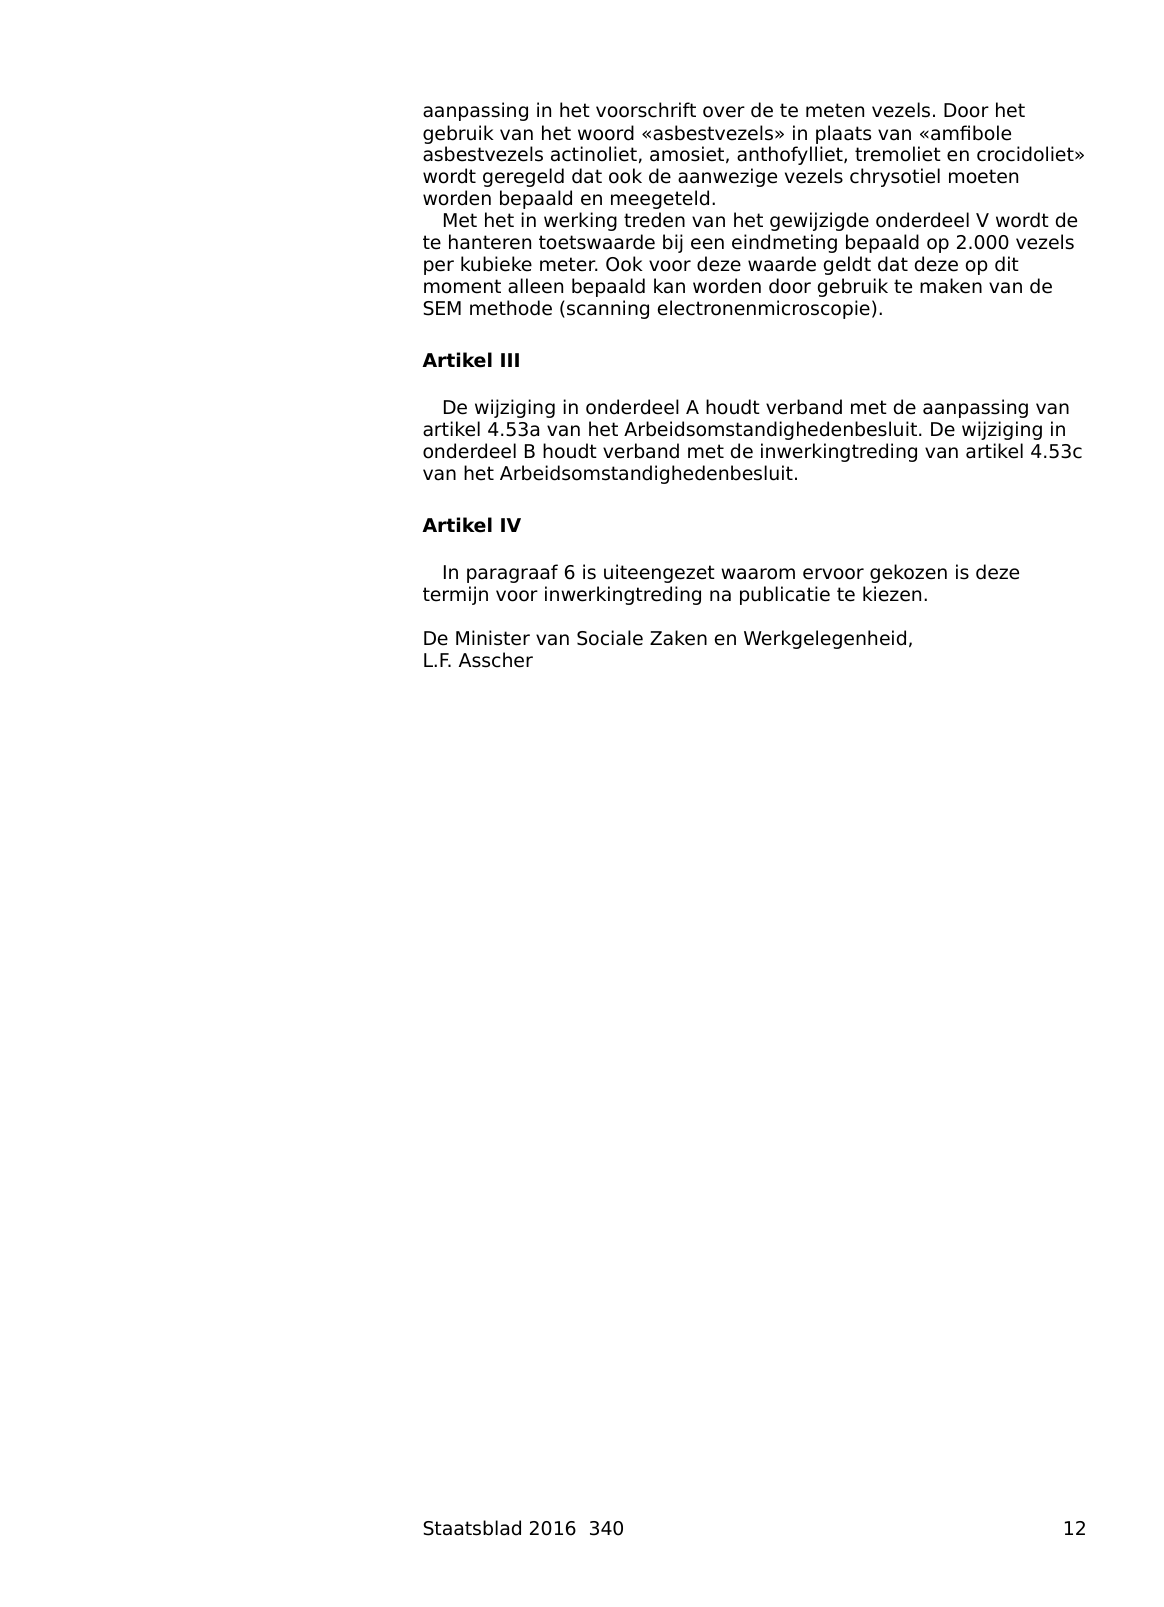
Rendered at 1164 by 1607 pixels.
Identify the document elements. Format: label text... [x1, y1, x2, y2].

subtitle Artikel IV [422, 515, 1087, 537]
text De Minister van Sociale Zaken en Werkgelegenheid, L.F. Asscher [422, 628, 1087, 672]
subtitle Artikel III [422, 350, 1087, 372]
text Met het in werking treden van het gewijzigde onderdeel V wordt de te hanteren toetswaarde bij een eindmeting bepaald op 2.000 vezels per kubieke meter. Ook voor deze waarde geldt dat deze op dit moment alleen bepaald kan worden door gebruik te maken van de SEM methode (scanning electronenmicroscopie). [422, 210, 1087, 320]
text De wijziging in onderdeel A houdt verband met de aanpassing van artikel 4.53a van het Arbeidsomstandighedenbesluit. De wijziging in onderdeel B houdt verband met de inwerkingtreding van artikel 4.53c van het Arbeidsomstandighedenbesluit. [422, 397, 1087, 485]
text aanpassing in het voorschrift over de te meten vezels. Door het gebruik van het woord «asbestvezels» in plaats van «amfibole asbestvezels actinoliet, amosiet, anthofylliet, tremoliet en crocidoliet» wordt geregeld dat ook de aanwezige vezels chrysotiel moeten worden bepaald en meegeteld. [422, 100, 1087, 210]
text In paragraaf 6 is uiteengezet waarom ervoor gekozen is deze termijn voor inwerkingtreding na publicatie te kiezen. [422, 562, 1087, 606]
